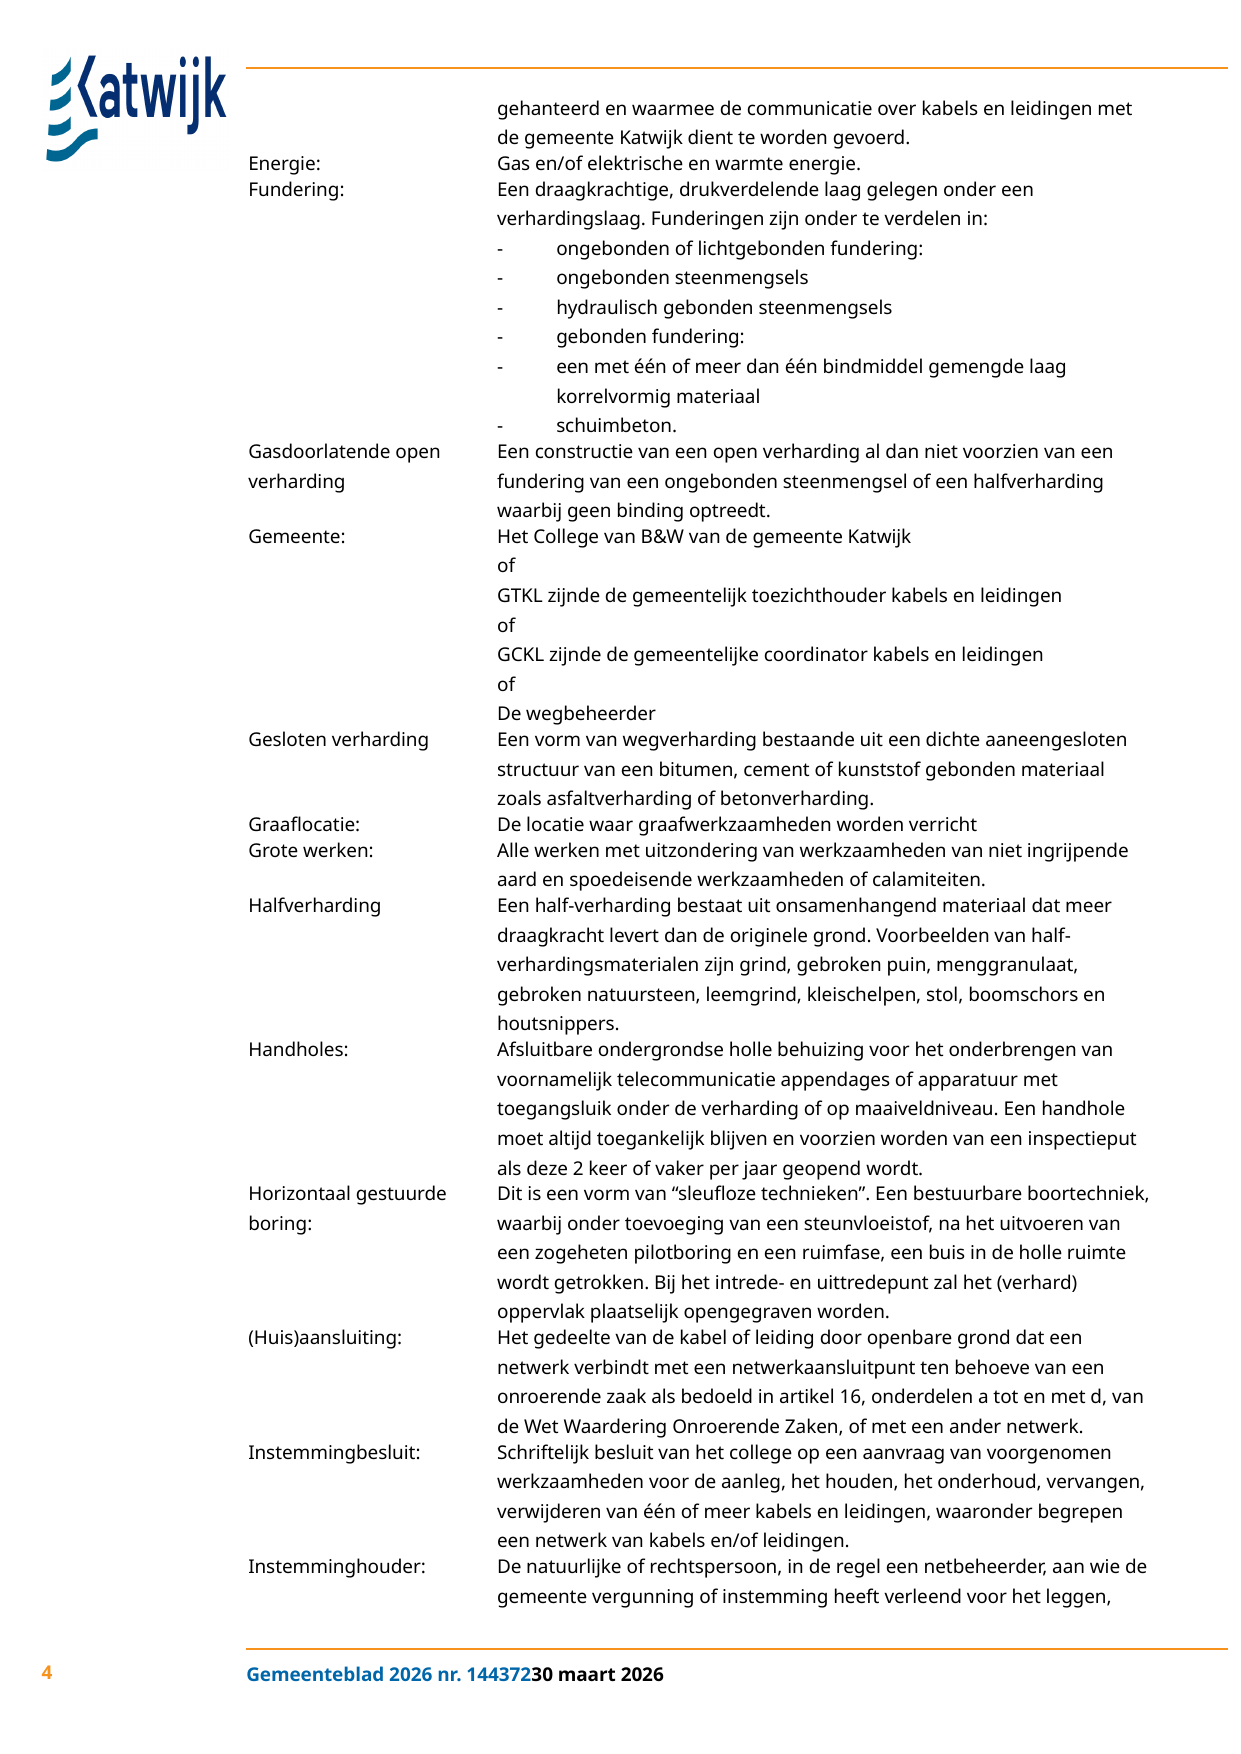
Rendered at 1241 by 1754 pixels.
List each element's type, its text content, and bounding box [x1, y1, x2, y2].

table_cell Dit is een vorm van “sleufloze technieken”. Een bestuurbare boortechniek, waarbij onder toevoeging van een steunvloeistof, na het uitvoeren van een zogeheten pilotboring en een ruimfase, een buis in de holle ruimte wordt getrokken. Bij het intrede- en uittredepunt zal het (verhard) oppervlak plaatselijk opengegraven worden. [497, 1180, 1152, 1324]
table_cell Energie: [248, 150, 497, 176]
table_cell Schriftelijk besluit van het college op een aanvraag van voorgenomen werkzaamheden voor de aanleg, het houden, het onderhoud, vervangen, verwijderen van één of meer kabels en leidingen, waaronder begrepen een netwerk van kabels en/of leidingen. [497, 1439, 1152, 1553]
table_cell Het gedeelte van de kabel of leiding door openbare grond dat een netwerk verbindt met een netwerkaansluitpunt ten behoeve van een onroerende zaak als bedoeld in artikel 16, onderdelen a tot en met d, van de Wet Waardering Onroerende Zaken, of met een ander netwerk. [497, 1325, 1152, 1439]
table_cell Afsluitbare ondergrondse holle behuizing voor het onderbrengen van voornamelijk telecommunicatie appendages of apparatuur met toegangsluik onder de verharding of op maaiveldniveau. Een handhole moet altijd toegankelijk blijven en voorzien worden van een inspectieput als deze 2 keer of vaker per jaar geopend wordt. [497, 1036, 1152, 1180]
table_cell De locatie waar graafwerkzaamheden worden verricht [497, 811, 1152, 837]
table_cell [248, 95, 497, 150]
table_cell Graaflocatie: [248, 811, 497, 837]
table_cell Instemminghouder: [248, 1554, 497, 1609]
table_cell Een draagkrachtige, drukverdelende laag gelegen onder een verhardingslaag. Funderingen zijn onder te verdelen in: ongebonden of lichtgebonden fundering: ongebonden steenmengsels hydraulisch gebonden steenmengsels gebonden fundering: een met één of meer dan één bindmiddel gemengde laag korrelvormig materiaal schuimbeton. [497, 176, 1152, 438]
table_cell Instemmingbesluit: [248, 1439, 497, 1553]
table_cell Fundering: [248, 176, 497, 438]
table_cell Alle werken met uitzondering van werkzaamheden van niet ingrijpende aard en spoedeisende werkzaamheden of calamiteiten. [497, 837, 1152, 892]
table_cell Een vorm van wegverharding bestaande uit een dichte aaneengesloten structuur van een bitumen, cement of kunststof gebonden materiaal zoals asfaltverharding of betonverharding. [497, 726, 1152, 811]
table_cell Halfverharding [248, 892, 497, 1036]
table_cell Gesloten verharding [248, 726, 497, 811]
table_cell Handholes: [248, 1036, 497, 1180]
table_cell Gemeente: [248, 523, 497, 726]
table_cell Grote werken: [248, 837, 497, 892]
table_cell gehanteerd en waarmee de communicatie over kabels en leidingen met de gemeente Katwijk dient te worden gevoerd. [497, 95, 1152, 150]
table_cell De natuurlijke of rechtspersoon, in de regel een netbeheerder, aan wie de gemeente vergunning of instemming heeft verleend voor het leggen, [497, 1554, 1152, 1609]
picture [41, 47, 231, 172]
table_cell Gasdoorlatende open verharding [248, 438, 497, 523]
table_cell Gas en/of elektrische en warmte energie. [497, 150, 1152, 176]
table_cell Horizontaal gestuurde boring: [248, 1180, 497, 1324]
table_cell Een half-verharding bestaat uit onsamenhangend materiaal dat meer draagkracht levert dan de originele grond. Voorbeelden van half-verhardingsmaterialen zijn grind, gebroken puin, menggranulaat, gebroken natuursteen, leemgrind, kleischelpen, stol, boomschors en houtsnippers. [497, 892, 1152, 1036]
table_cell Het College van B&W van de gemeente Katwijk of GTKL zijnde de gemeentelijk toezichthouder kabels en leidingen of GCKL zijnde de gemeentelijke coordinator kabels en leidingen of De wegbeheerder [497, 523, 1152, 726]
table_cell (Huis)aansluiting: [248, 1325, 497, 1439]
table_cell Een constructie van een open verharding al dan niet voorzien van een fundering van een ongebonden steenmengsel of een halfverharding waarbij geen binding optreedt. [497, 438, 1152, 523]
